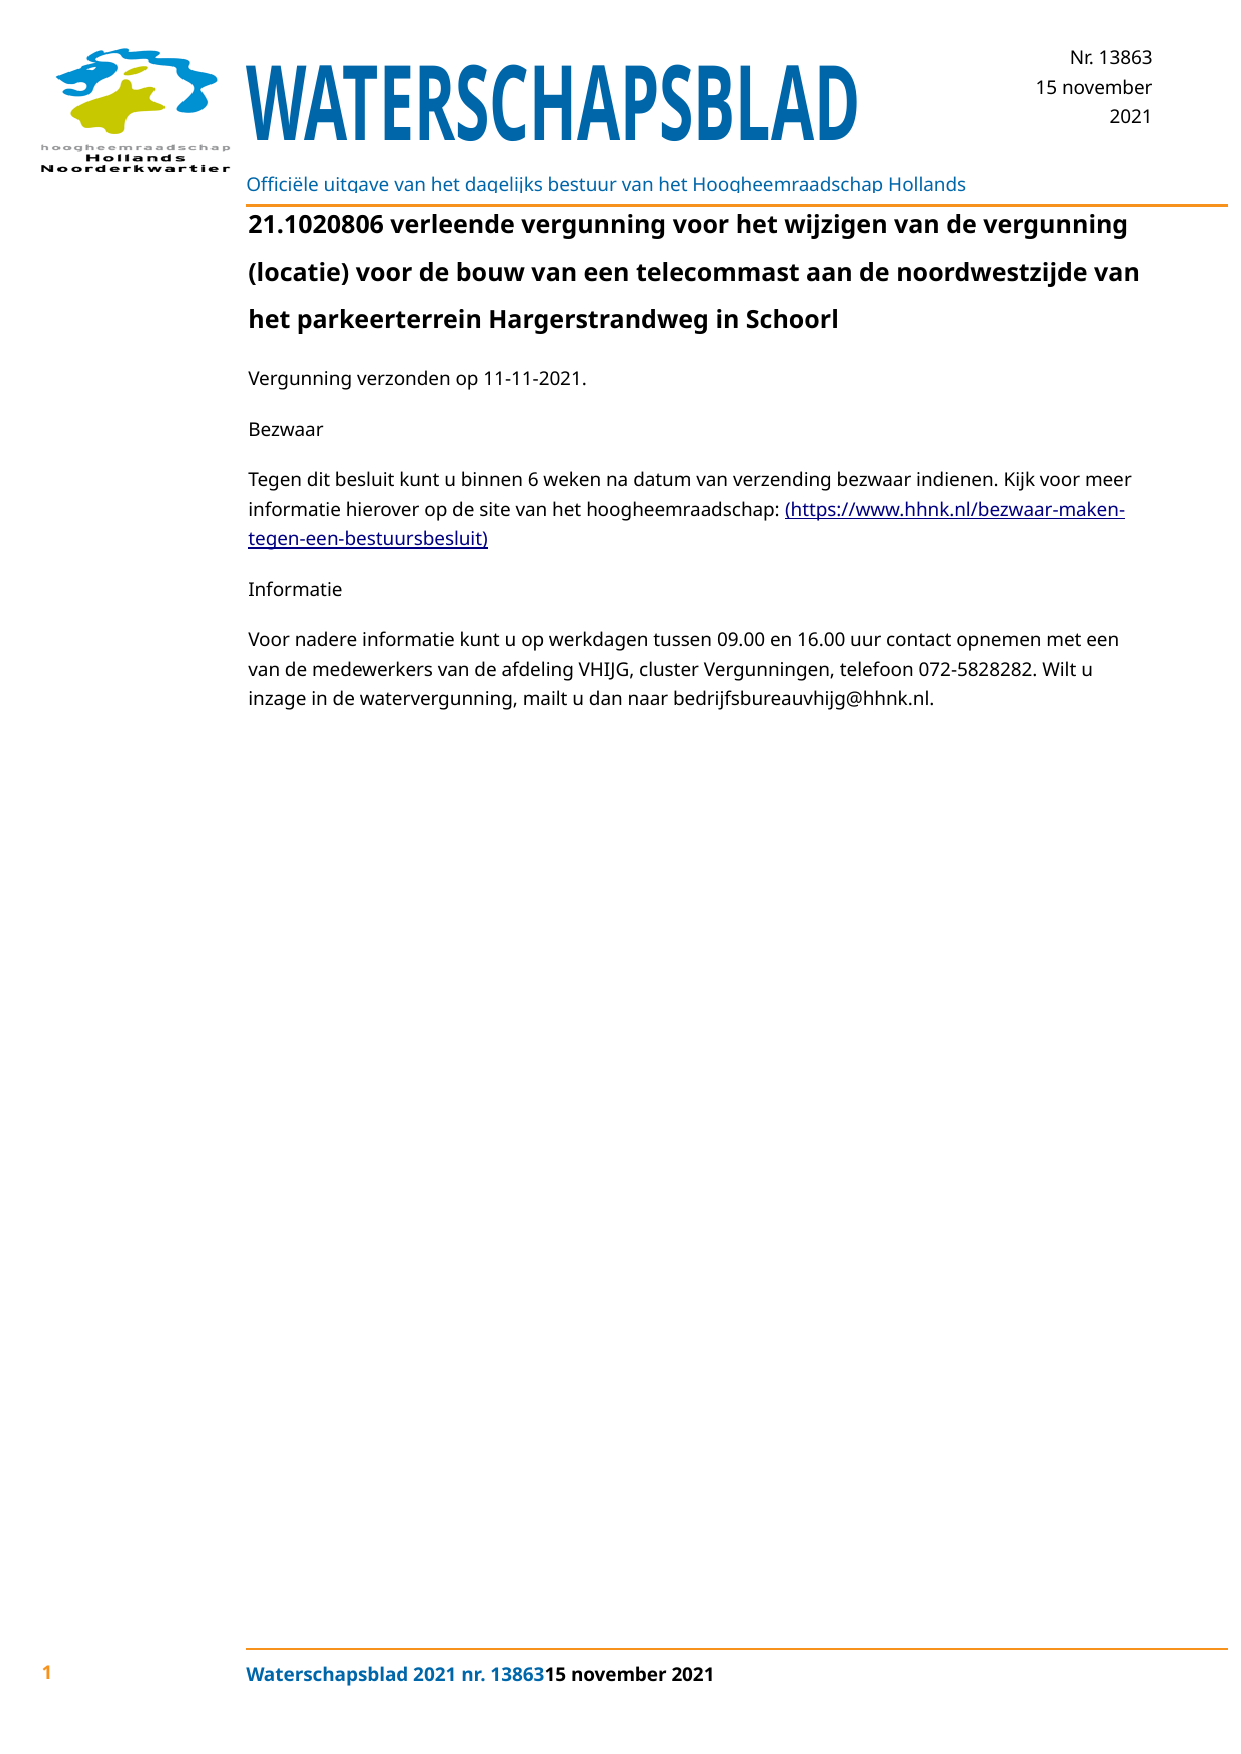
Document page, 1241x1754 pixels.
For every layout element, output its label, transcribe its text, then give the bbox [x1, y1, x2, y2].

text Voor nadere informatie kunt u op werkdagen tussen 09.00 en 16.00 uur contact opnemen met een van de medewerkers van de afdeling VHIJG, cluster Vergunningen, telefoon 072-5828282. Wilt u inzage in de watervergunning, mailt u dan naar bedrijfsbureauvhijg@hhnk.nl. [248, 626, 1152, 711]
text Bezwaar [248, 416, 1152, 442]
picture [41, 47, 231, 172]
text Tegen dit besluit kunt u binnen 6 weken na datum van verzending bezwaar indienen. Kijk voor meer informatie hierover op de site van het hoogheemraadschap: (https://www.hhnk.nl/bezwaar-maken-tegen-een-bestuursbesluit) [248, 466, 1152, 551]
text Informatie [248, 576, 1152, 602]
text Vergunning verzonden op 11-11-2021. [248, 366, 1152, 391]
text 21.1020806 verleende vergunning voor het wijzigen van de vergunning (locatie) voor de bouw van een telecommast aan de noordwestzijde van het parkeerterrein Hargerstrandweg in Schoorl [248, 207, 1152, 336]
